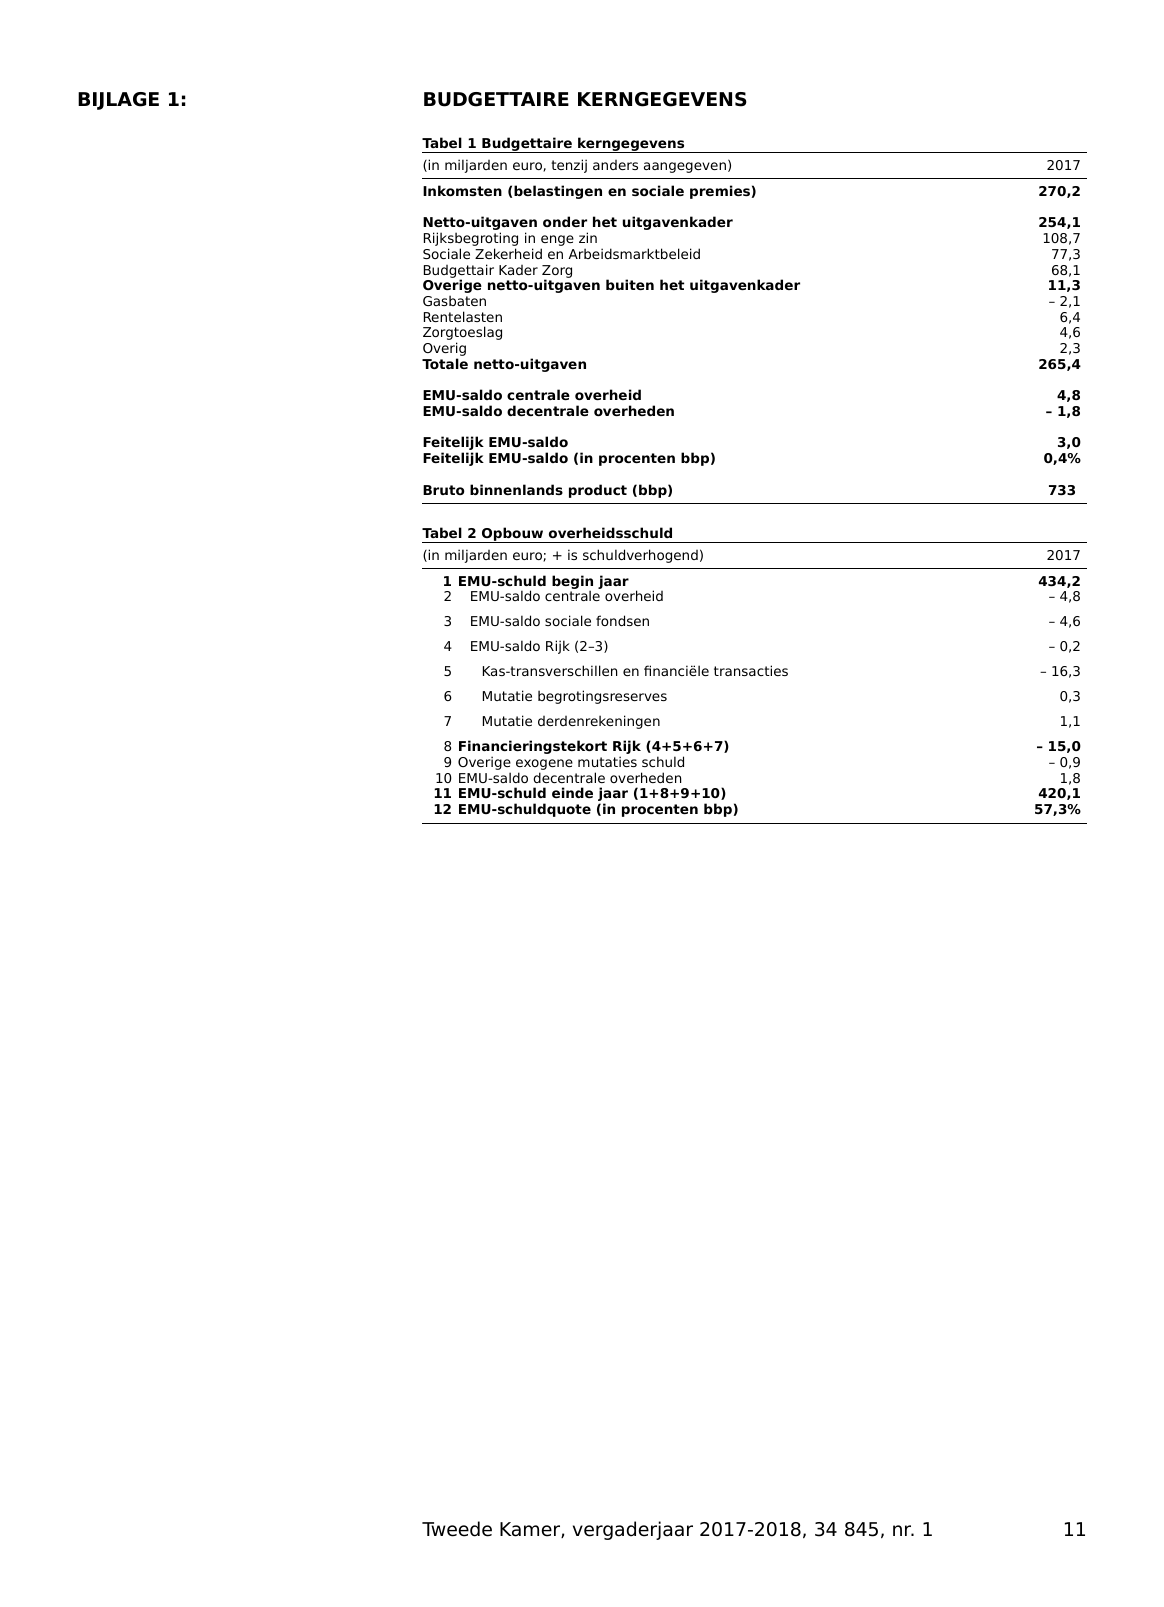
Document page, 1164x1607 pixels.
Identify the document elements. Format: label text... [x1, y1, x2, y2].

table_cell 0,4% [954, 451, 1087, 467]
table_cell [422, 420, 954, 435]
table_cell 2017 [969, 543, 1087, 568]
table_cell 3 [422, 614, 452, 639]
table_cell 4 [422, 639, 452, 664]
subtitle BIJLAGE 1: BUDGETTAIRE KERNGEGEVENS [77, 89, 1087, 111]
table_cell Sociale Zekerheid en Arbeidsmarktbeleid [422, 247, 954, 262]
table_cell 1 [422, 569, 452, 589]
table_cell 68,1 [954, 262, 1087, 278]
table_cell EMU-saldo Rijk (2–3) [464, 639, 968, 664]
table_cell [452, 639, 463, 664]
table_cell 6,4 [954, 310, 1087, 325]
table_cell [452, 614, 463, 639]
table_cell [954, 199, 1087, 215]
table_cell (in miljarden euro, tenzij anders aangegeven) [422, 153, 954, 178]
table_cell Rentelasten [422, 310, 954, 325]
table_cell 733 [954, 483, 1087, 503]
table_cell 108,7 [954, 231, 1087, 247]
table_cell Kas-transverschillen en financiële transacties [475, 664, 968, 689]
table_cell – 4,8 [969, 589, 1087, 614]
table_cell [954, 467, 1087, 482]
table_cell Budgettair Kader Zorg [422, 262, 954, 278]
table_cell EMU-saldo decentrale overheden [422, 404, 954, 419]
table_cell 2017 [954, 153, 1087, 178]
table_cell 3,0 [954, 435, 1087, 451]
table_cell [422, 199, 954, 215]
table_cell EMU-saldo sociale fondsen [464, 614, 968, 639]
table_cell [452, 664, 463, 689]
table_cell 1,8 [969, 771, 1087, 786]
table_cell Mutatie begrotingsreserves [475, 689, 968, 714]
table_cell Bruto binnenlands product (bbp) [422, 483, 954, 503]
table_cell 1,1 [969, 714, 1087, 739]
table_cell 57,3% [969, 802, 1087, 822]
table_cell 2,3 [954, 341, 1087, 357]
table_cell – 0,9 [969, 755, 1087, 771]
table_cell Feitelijk EMU-saldo [422, 435, 954, 451]
table_cell [452, 714, 463, 739]
table_cell [464, 689, 475, 714]
table_cell [954, 373, 1087, 388]
table_cell 4,6 [954, 325, 1087, 341]
table_cell [464, 714, 475, 739]
table_cell Overig [422, 341, 954, 357]
table_header Tabel 1 Budgettaire kerngegevens [422, 136, 1087, 152]
table_cell 6 [422, 689, 452, 714]
table_cell 12 [422, 802, 452, 822]
table_cell EMU-saldo centrale overheid [464, 589, 968, 614]
table_cell [422, 467, 954, 482]
table_cell 270,2 [954, 179, 1087, 199]
table_cell Overige netto-uitgaven buiten het uitgavenkader [422, 278, 954, 294]
table_cell [464, 664, 475, 689]
table_cell Gasbaten [422, 294, 954, 309]
table_cell Rijksbegroting in enge zin [422, 231, 954, 247]
table_cell Totale netto-uitgaven [422, 357, 954, 372]
table_cell [452, 689, 463, 714]
table_cell 5 [422, 664, 452, 689]
table_cell EMU-schuld begin jaar [452, 569, 968, 589]
table_cell 434,2 [969, 569, 1087, 589]
table_cell 0,3 [969, 689, 1087, 714]
table_cell Overige exogene mutaties schuld [452, 755, 968, 771]
table_cell 10 [422, 771, 452, 786]
table_cell EMU-schuld einde jaar (1+8+9+10) [452, 786, 968, 802]
table_cell – 0,2 [969, 639, 1087, 664]
table_cell – 4,6 [969, 614, 1087, 639]
table_cell 11 [422, 786, 452, 802]
table_cell Financieringstekort Rijk (4+5+6+7) [452, 739, 968, 755]
table_cell [452, 589, 463, 614]
table_cell 9 [422, 755, 452, 771]
table_cell Inkomsten (belastingen en sociale premies) [422, 179, 954, 199]
table_cell – 2,1 [954, 294, 1087, 309]
table_cell EMU-schuldquote (in procenten bbp) [452, 802, 968, 822]
table_header Tabel 2 Opbouw overheidsschuld [422, 526, 1087, 542]
table_cell EMU-saldo centrale overheid [422, 388, 954, 404]
table_cell (in miljarden euro; + is schuldverhogend) [422, 543, 968, 568]
table_cell 420,1 [969, 786, 1087, 802]
table_cell – 15,0 [969, 739, 1087, 755]
table_cell 11,3 [954, 278, 1087, 294]
table_cell EMU-saldo decentrale overheden [452, 771, 968, 786]
table_cell – 1,8 [954, 404, 1087, 419]
table_cell Netto-uitgaven onder het uitgavenkader [422, 215, 954, 231]
table_cell 265,4 [954, 357, 1087, 372]
table_cell 7 [422, 714, 452, 739]
table_cell Mutatie derdenrekeningen [475, 714, 968, 739]
table_cell 254,1 [954, 215, 1087, 231]
table_cell 2 [422, 589, 452, 614]
table_cell [954, 420, 1087, 435]
table_cell [422, 373, 954, 388]
table_cell 8 [422, 739, 452, 755]
table_cell Feitelijk EMU-saldo (in procenten bbp) [422, 451, 954, 467]
table_cell 77,3 [954, 247, 1087, 262]
table_cell Zorgtoeslag [422, 325, 954, 341]
table_cell – 16,3 [969, 664, 1087, 689]
table_cell 4,8 [954, 388, 1087, 404]
